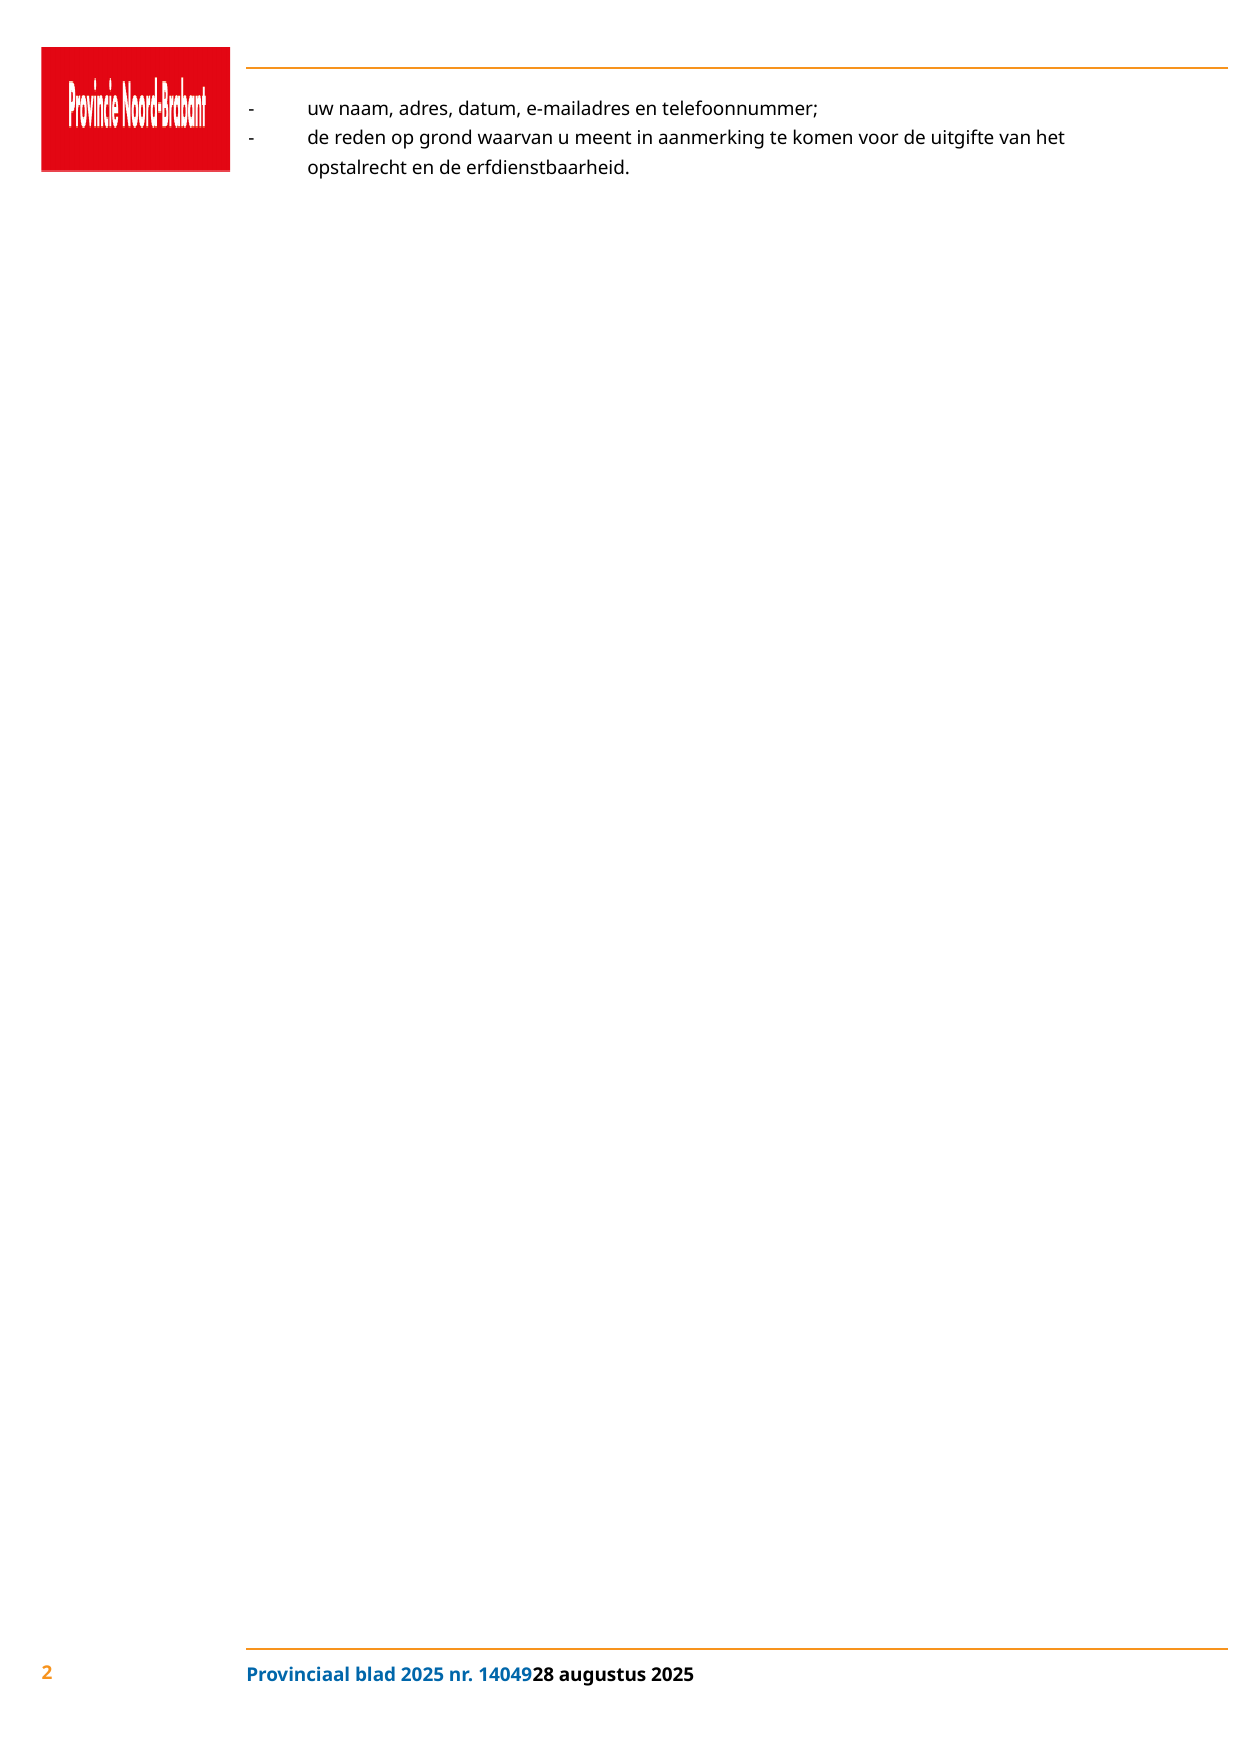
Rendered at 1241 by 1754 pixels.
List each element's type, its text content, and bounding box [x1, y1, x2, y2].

picture [41, 47, 231, 172]
list uw naam, adres, datum, e-mailadres en telefoonnummer; [248, 95, 1152, 121]
list de reden op grond waarvan u meent in aanmerking te komen voor de uitgifte van het opstalrecht en de erfdienstbaarheid. [248, 124, 1152, 180]
